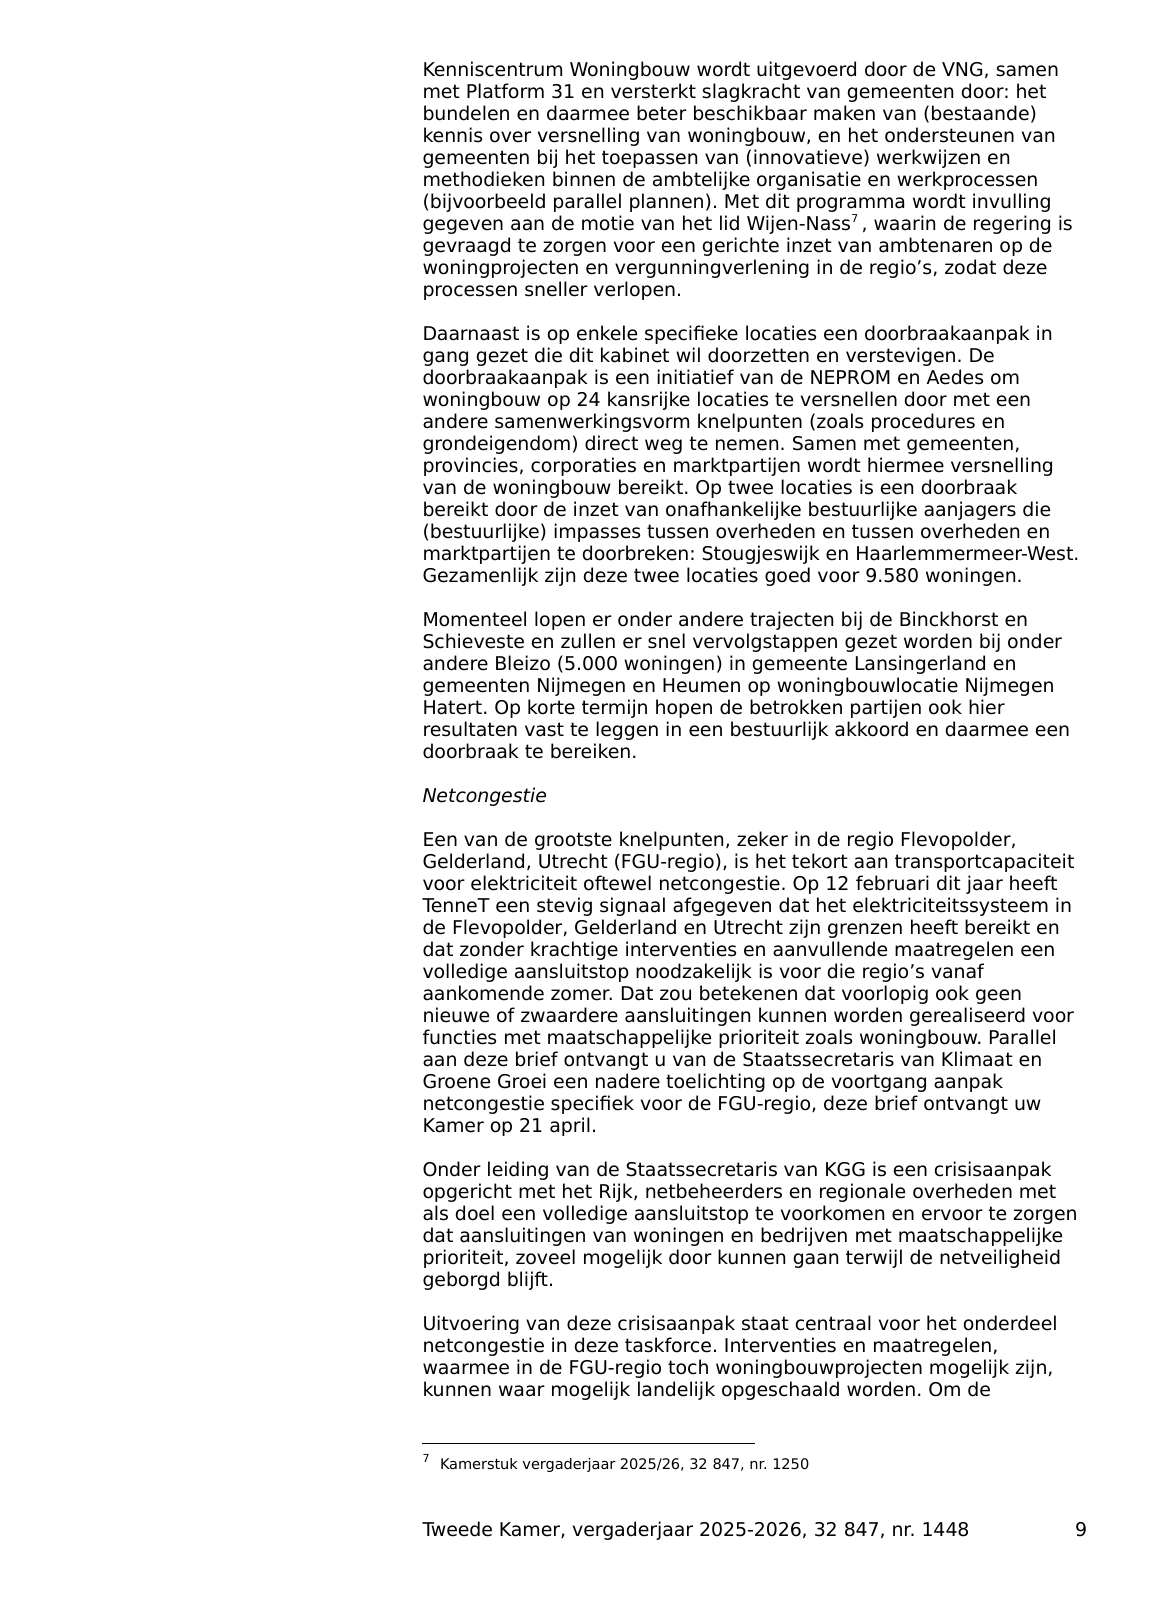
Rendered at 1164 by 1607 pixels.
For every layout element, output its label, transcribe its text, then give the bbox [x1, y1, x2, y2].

text Kenniscentrum Woningbouw wordt uitgevoerd door de VNG, samen met Platform 31 en versterkt slagkracht van gemeenten door: het bundelen en daarmee beter beschikbaar maken van (bestaande) kennis over versnelling van woningbouw, en het ondersteunen van gemeenten bij het toepassen van (innovatieve) werkwijzen en methodieken binnen de ambtelijke organisatie en werkprocessen (bijvoorbeeld parallel plannen). Met dit programma wordt invulling gegeven aan de motie van het lid Wijen-Nass, waarin de regering is gevraagd te zorgen voor een gerichte inzet van ambtenaren op de woningprojecten en vergunningverlening in de regio’s, zodat deze processen sneller verlopen. [422, 59, 1087, 301]
text Kamerstuk vergaderjaar 2025/26, 32 847, nr. 1250 [422, 1452, 1087, 1474]
text Daarnaast is op enkele specifieke locaties een doorbraakaanpak in gang gezet die dit kabinet wil doorzetten en verstevigen. De doorbraakaanpak is een initiatief van de NEPROM en Aedes om woningbouw op 24 kansrijke locaties te versnellen door met een andere samenwerkingsvorm knelpunten (zoals procedures en grondeigendom) direct weg te nemen. Samen met gemeenten, provincies, corporaties en marktpartijen wordt hiermee versnelling van de woningbouw bereikt. Op twee locaties is een doorbraak bereikt door de inzet van onafhankelijke bestuurlijke aanjagers die (bestuurlijke) impasses tussen overheden en tussen overheden en marktpartijen te doorbreken: Stougjeswijk en Haarlemmermeer-West. Gezamenlijk zijn deze twee locaties goed voor 9.580 woningen. [422, 323, 1087, 587]
text Onder leiding van de Staatssecretaris van KGG is een crisisaanpak opgericht met het Rijk, netbeheerders en regionale overheden met als doel een volledige aansluitstop te voorkomen en ervoor te zorgen dat aansluitingen van woningen en bedrijven met maatschappelijke prioriteit, zoveel mogelijk door kunnen gaan terwijl de netveiligheid geborgd blijft. [422, 1159, 1087, 1291]
text Momenteel lopen er onder andere trajecten bij de Binckhorst en Schieveste en zullen er snel vervolgstappen gezet worden bij onder andere Bleizo (5.000 woningen) in gemeente Lansingerland en gemeenten Nijmegen en Heumen op woningbouwlocatie Nijmegen Hatert. Op korte termijn hopen de betrokken partijen ook hier resultaten vast te leggen in een bestuurlijk akkoord en daarmee een doorbraak te bereiken. [422, 609, 1087, 763]
text Uitvoering van deze crisisaanpak staat centraal voor het onderdeel netcongestie in deze taskforce. Interventies en maatregelen, waarmee in de FGU-regio toch woningbouwprojecten mogelijk zijn, kunnen waar mogelijk landelijk opgeschaald worden. Om de [422, 1313, 1087, 1401]
subtitle Netcongestie [422, 785, 1087, 807]
text Een van de grootste knelpunten, zeker in de regio Flevopolder, Gelderland, Utrecht (FGU-regio), is het tekort aan transportcapaciteit voor elektriciteit oftewel netcongestie. Op 12 februari dit jaar heeft TenneT een stevig signaal afgegeven dat het elektriciteitssysteem in de Flevopolder, Gelderland en Utrecht zijn grenzen heeft bereikt en dat zonder krachtige interventies en aanvullende maatregelen een volledige aansluitstop noodzakelijk is voor die regio’s vanaf aankomende zomer. Dat zou betekenen dat voorlopig ook geen nieuwe of zwaardere aansluitingen kunnen worden gerealiseerd voor functies met maatschappelijke prioriteit zoals woningbouw. Parallel aan deze brief ontvangt u van de Staatssecretaris van Klimaat en Groene Groei een nadere toelichting op de voortgang aanpak netcongestie specifiek voor de FGU-regio, deze brief ontvangt uw Kamer op 21 april. [422, 829, 1087, 1137]
